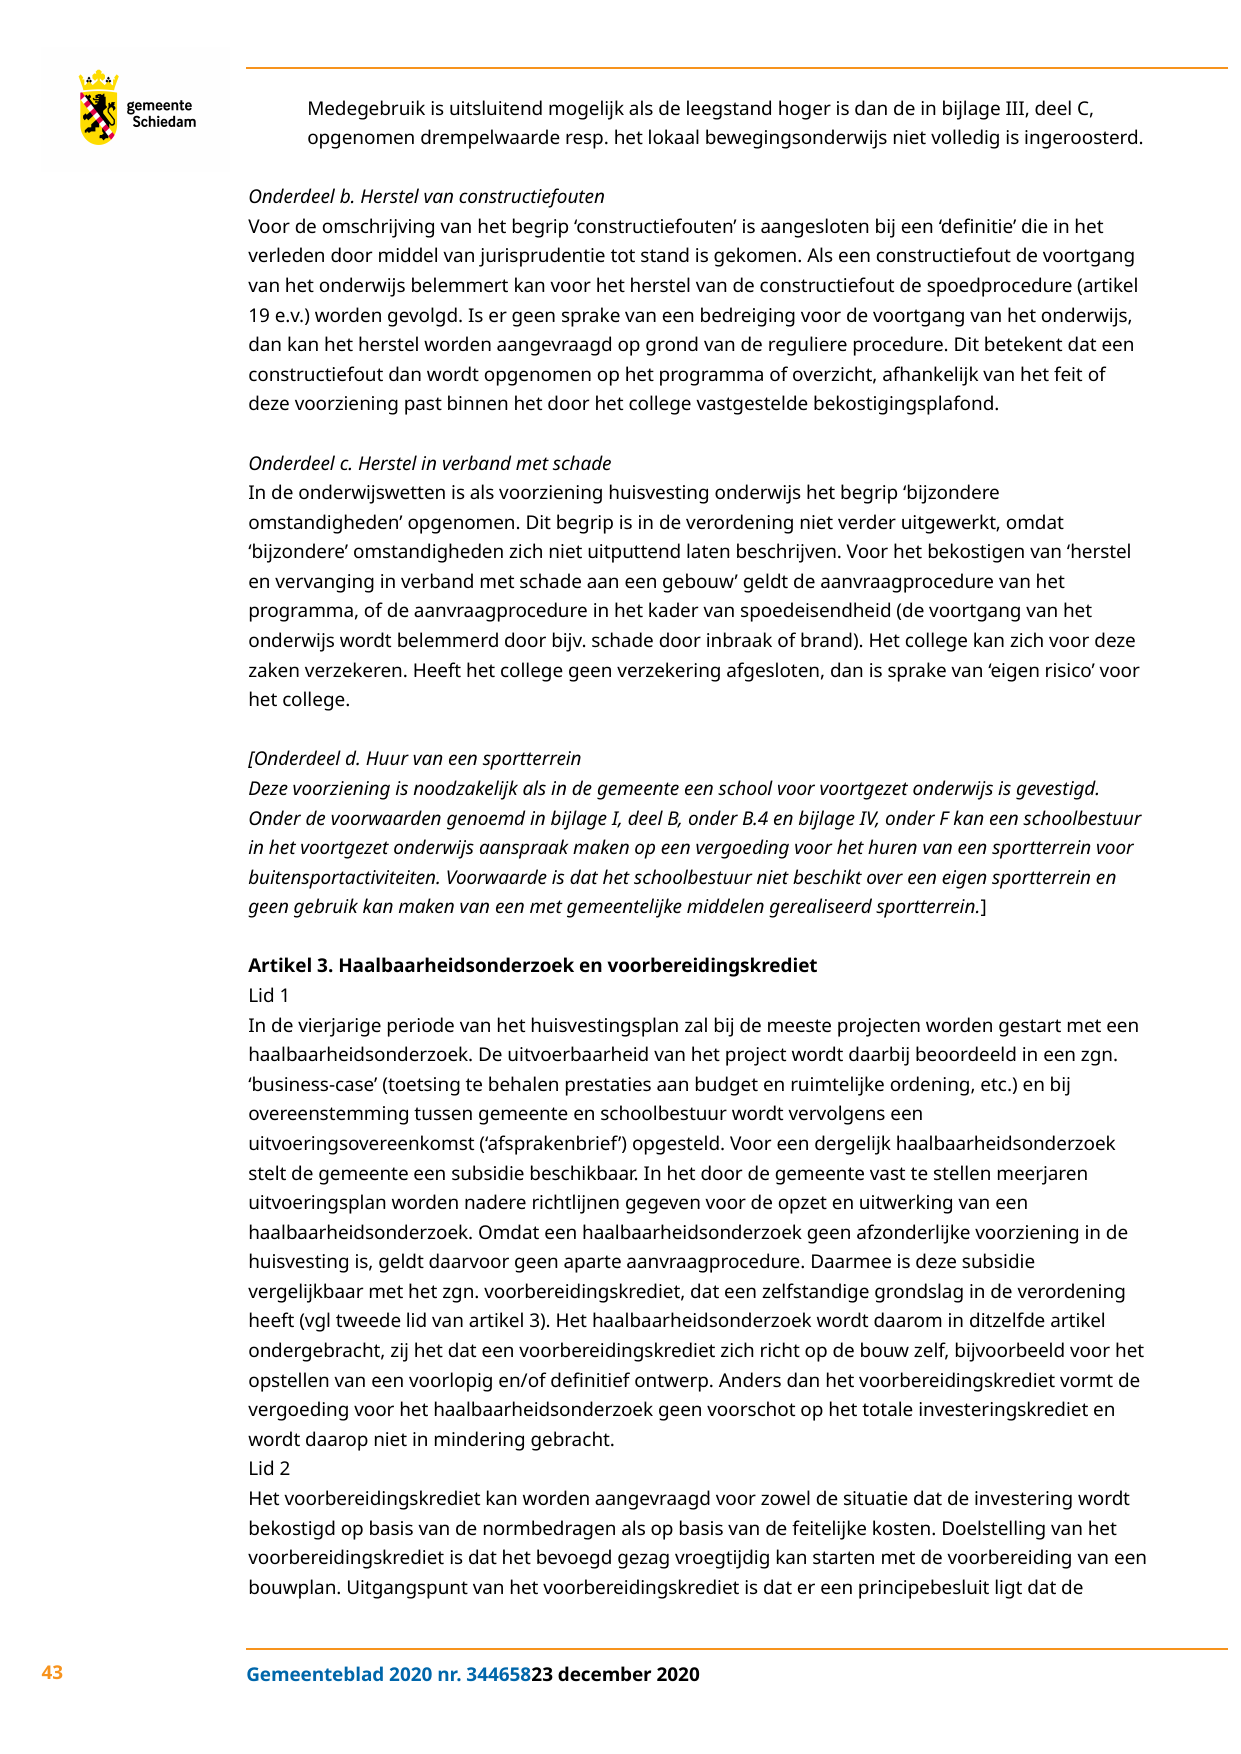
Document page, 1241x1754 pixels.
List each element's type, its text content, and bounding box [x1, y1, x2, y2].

text [Onderdeel d. Huur van een sportterrein [248, 746, 1152, 771]
picture [41, 47, 231, 172]
text In de vierjarige periode van het huisvestingsplan zal bij de meeste projecten worden gestart met een haalbaarheidsonderzoek. De uitvoerbaarheid van het project wordt daarbij beoordeeld in een zgn. ‘business-case’ (toetsing te behalen prestaties aan budget en ruimtelijke ordening, etc.) en bij overeenstemming tussen gemeente en schoolbestuur wordt vervolgens een uitvoeringsovereenkomst (‘afsprakenbrief’) opgesteld. Voor een dergelijk haalbaarheidsonderzoek stelt de gemeente een subsidie beschikbaar. In het door de gemeente vast te stellen meerjaren uitvoeringsplan worden nadere richtlijnen gegeven voor de opzet en uitwerking van een haalbaarheidsonderzoek. Omdat een haalbaarheidsonderzoek geen afzonderlijke voorziening in de huisvesting is, geldt daarvoor geen aparte aanvraagprocedure. Daarmee is deze subsidie vergelijkbaar met het zgn. voorbereidingskrediet, dat een zelfstandige grondslag in de verordening heeft (vgl tweede lid van artikel 3). Het haalbaarheidsonderzoek wordt daarom in ditzelfde artikel ondergebracht, zij het dat een voorbereidingskrediet zich richt op de bouw zelf, bijvoorbeeld voor het opstellen van een voorlopig en/of definitief ontwerp. Anders dan het voorbereidingskrediet vormt de vergoeding voor het haalbaarheidsonderzoek geen voorschot op het totale investeringskrediet en wordt daarop niet in mindering gebracht. [248, 1012, 1152, 1452]
list Medegebruik is uitsluitend mogelijk als de leegstand hoger is dan de in bijlage III, deel C, opgenomen drempelwaarde resp. het lokaal bewegingsonderwijs niet volledig is ingeroosterd. [248, 95, 1152, 150]
text Lid 1 [248, 982, 1152, 1008]
text In de onderwijswetten is als voorziening huisvesting onderwijs het begrip ‘bijzondere omstandigheden’ opgenomen. Dit begrip is in de verordening niet verder uitgewerkt, omdat ‘bijzondere’ omstandigheden zich niet uitputtend laten beschrijven. Voor het bekostigen van ‘herstel en vervanging in verband met schade aan een gebouw’ geldt de aanvraagprocedure van het programma, of de aanvraagprocedure in het kader van spoedeisendheid (de voortgang van het onderwijs wordt belemmerd door bijv. schade door inbraak of brand). Het college kan zich voor deze zaken verzekeren. Heeft het college geen verzekering afgesloten, dan is sprake van ‘eigen risico’ voor het college. [248, 479, 1152, 712]
text Artikel 3. Haalbaarheidsonderzoek en voorbereidingskrediet [248, 953, 1152, 978]
text Onderdeel c. Herstel in verband met schade [248, 450, 1152, 476]
text Lid 2 [248, 1456, 1152, 1481]
text Voor de omschrijving van het begrip ‘constructiefouten’ is aangesloten bij een ‘definitie’ die in het verleden door middel van jurisprudentie tot stand is gekomen. Als een constructiefout de voortgang van het onderwijs belemmert kan voor het herstel van de constructiefout de spoedprocedure (artikel 19 e.v.) worden gevolgd. Is er geen sprake van een bedreiging voor de voortgang van het onderwijs, dan kan het herstel worden aangevraagd op grond van de reguliere procedure. Dit betekent dat een constructiefout dan wordt opgenomen op het programma of overzicht, afhankelijk van het feit of deze voorziening past binnen het door het college vastgestelde bekostigingsplafond. [248, 213, 1152, 416]
text Deze voorziening is noodzakelijk als in de gemeente een school voor voortgezet onderwijs is gevestigd. Onder de voorwaarden genoemd in bijlage I, deel B, onder B.4 en bijlage IV, onder F kan een schoolbestuur in het voortgezet onderwijs aanspraak maken op een vergoeding voor het huren van een sportterrein voor buitensportactiviteiten. Voorwaarde is dat het schoolbestuur niet beschikt over een eigen sportterrein en geen gebruik kan maken van een met gemeentelijke middelen gerealiseerd sportterrein.] [248, 775, 1152, 919]
text Het voorbereidingskrediet kan worden aangevraagd voor zowel de situatie dat de investering wordt bekostigd op basis van de normbedragen als op basis van de feitelijke kosten. Doelstelling van het voorbereidingskrediet is dat het bevoegd gezag vroegtijdig kan starten met de voorbereiding van een bouwplan. Uitgangspunt van het voorbereidingskrediet is dat er een principebesluit ligt dat de [248, 1485, 1152, 1600]
text Onderdeel b. Herstel van constructiefouten [248, 183, 1152, 209]
